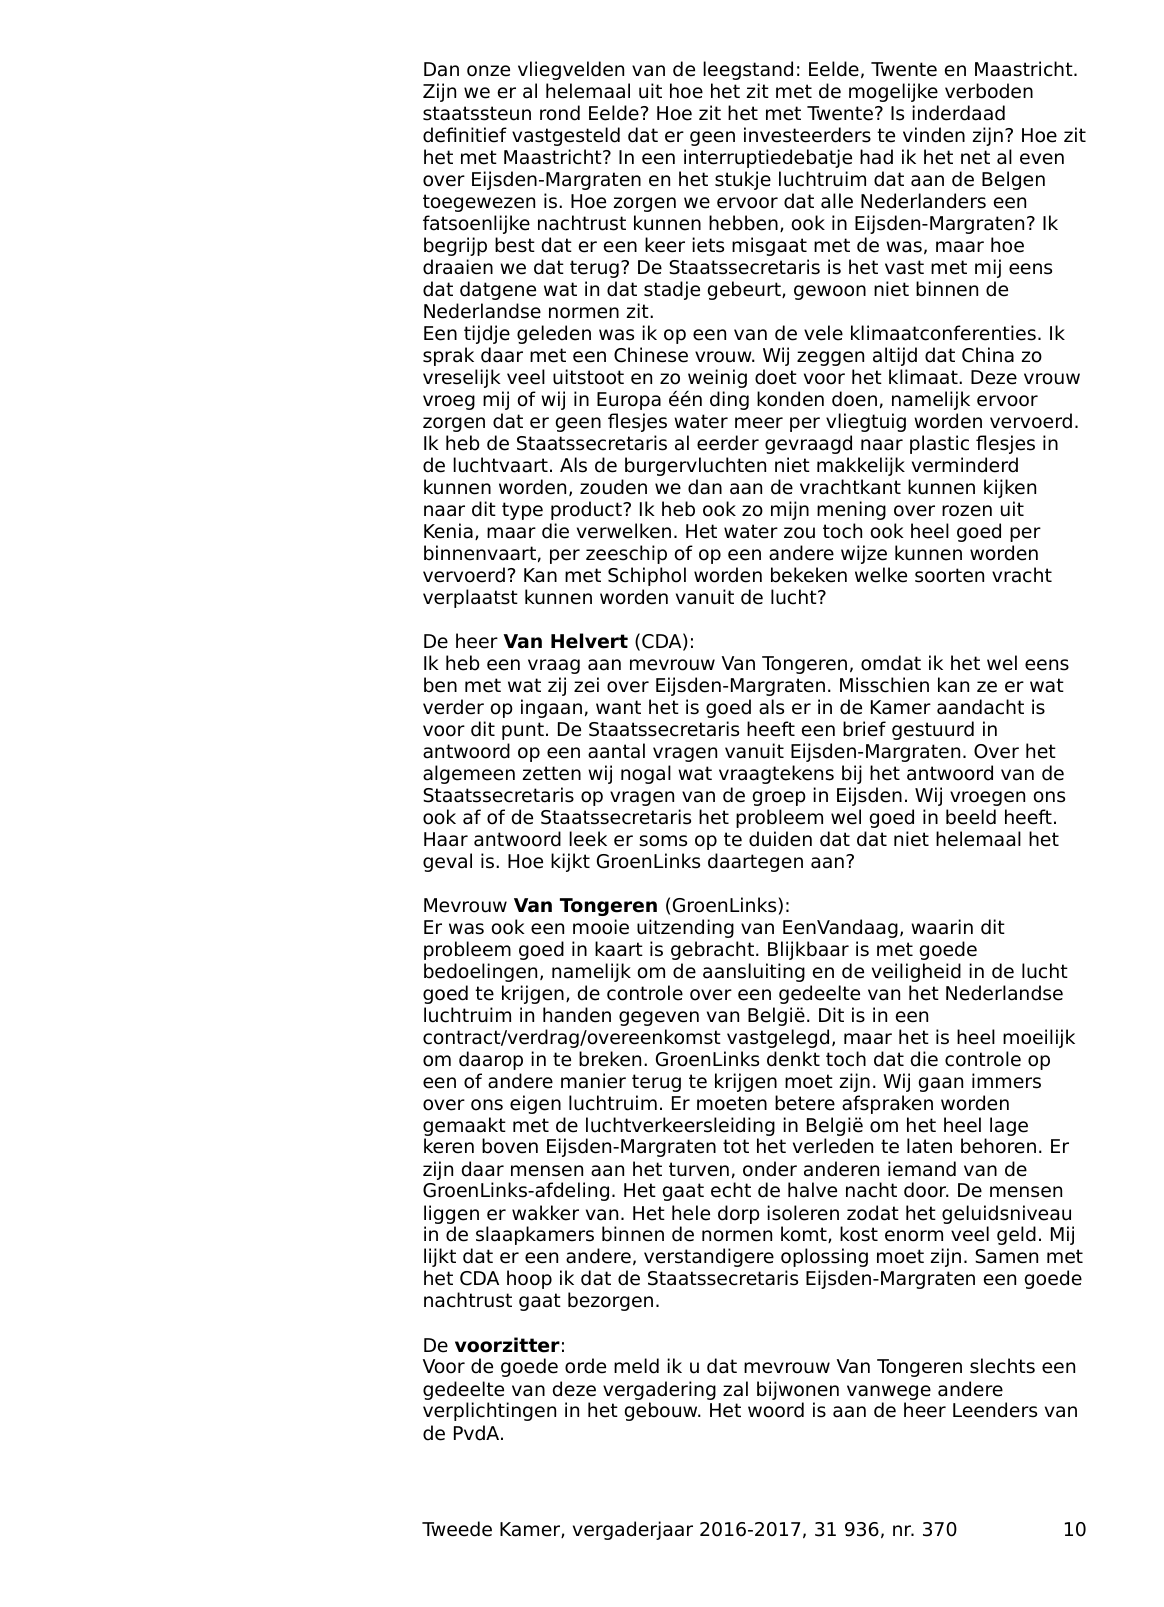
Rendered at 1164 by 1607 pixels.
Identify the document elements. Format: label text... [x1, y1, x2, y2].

text Er was ook een mooie uitzending van EenVandaag, waarin dit probleem goed in kaart is gebracht. Blijkbaar is met goede bedoelingen, namelijk om de aansluiting en de veiligheid in de lucht goed te krijgen, de controle over een gedeelte van het Nederlandse luchtruim in handen gegeven van België. Dit is in een contract/verdrag/overeenkomst vastgelegd, maar het is heel moeilijk om daarop in te breken. GroenLinks denkt toch dat die controle op een of andere manier terug te krijgen moet zijn. Wij gaan immers over ons eigen luchtruim. Er moeten betere afspraken worden gemaakt met de luchtverkeersleiding in België om het heel lage keren boven Eijsden-Margraten tot het verleden te laten behoren. Er zijn daar mensen aan het turven, onder anderen iemand van de GroenLinks-afdeling. Het gaat echt de halve nacht door. De mensen liggen er wakker van. Het hele dorp isoleren zodat het geluidsniveau in de slaapkamers binnen de normen komt, kost enorm veel geld. Mij lijkt dat er een andere, verstandigere oplossing moet zijn. Samen met het CDA hoop ik dat de Staatssecretaris Eijsden-Margraten een goede nachtrust gaat bezorgen. [422, 917, 1087, 1312]
text Ik heb een vraag aan mevrouw Van Tongeren, omdat ik het wel eens ben met wat zij zei over Eijsden-Margraten. Misschien kan ze er wat verder op ingaan, want het is goed als er in de Kamer aandacht is voor dit punt. De Staatssecretaris heeft een brief gestuurd in antwoord op een aantal vragen vanuit Eijsden-Margraten. Over het algemeen zetten wij nogal wat vraagtekens bij het antwoord van de Staatssecretaris op vragen van de groep in Eijsden. Wij vroegen ons ook af of de Staatssecretaris het probleem wel goed in beeld heeft. Haar antwoord leek er soms op te duiden dat dat niet helemaal het geval is. Hoe kijkt GroenLinks daartegen aan? [422, 653, 1087, 872]
text Mevrouw Van Tongeren (GroenLinks): [422, 895, 1087, 917]
text De heer Van Helvert (CDA): [422, 631, 1087, 653]
text De voorzitter: [422, 1334, 1087, 1356]
text Een tijdje geleden was ik op een van de vele klimaatconferenties. Ik sprak daar met een Chinese vrouw. Wij zeggen altijd dat China zo vreselijk veel uitstoot en zo weinig doet voor het klimaat. Deze vrouw vroeg mij of wij in Europa één ding konden doen, namelijk ervoor zorgen dat er geen flesjes water meer per vliegtuig worden vervoerd. Ik heb de Staatssecretaris al eerder gevraagd naar plastic flesjes in de luchtvaart. Als de burgervluchten niet makkelijk verminderd kunnen worden, zouden we dan aan de vrachtkant kunnen kijken naar dit type product? Ik heb ook zo mijn mening over rozen uit Kenia, maar die verwelken. Het water zou toch ook heel goed per binnenvaart, per zeeschip of op een andere wijze kunnen worden vervoerd? Kan met Schiphol worden bekeken welke soorten vracht verplaatst kunnen worden vanuit de lucht? [422, 323, 1087, 608]
text Dan onze vliegvelden van de leegstand: Eelde, Twente en Maastricht. Zijn we er al helemaal uit hoe het zit met de mogelijke verboden staatssteun rond Eelde? Hoe zit het met Twente? Is inderdaad definitief vastgesteld dat er geen investeerders te vinden zijn? Hoe zit het met Maastricht? In een interruptiedebatje had ik het net al even over Eijsden-Margraten en het stukje luchtruim dat aan de Belgen toegewezen is. Hoe zorgen we ervoor dat alle Nederlanders een fatsoenlijke nachtrust kunnen hebben, ook in Eijsden-Margraten? Ik begrijp best dat er een keer iets misgaat met de was, maar hoe draaien we dat terug? De Staatssecretaris is het vast met mij eens dat datgene wat in dat stadje gebeurt, gewoon niet binnen de Nederlandse normen zit. [422, 59, 1087, 323]
text Voor de goede orde meld ik u dat mevrouw Van Tongeren slechts een gedeelte van deze vergadering zal bijwonen vanwege andere verplichtingen in het gebouw. Het woord is aan de heer Leenders van de PvdA. [422, 1356, 1087, 1444]
